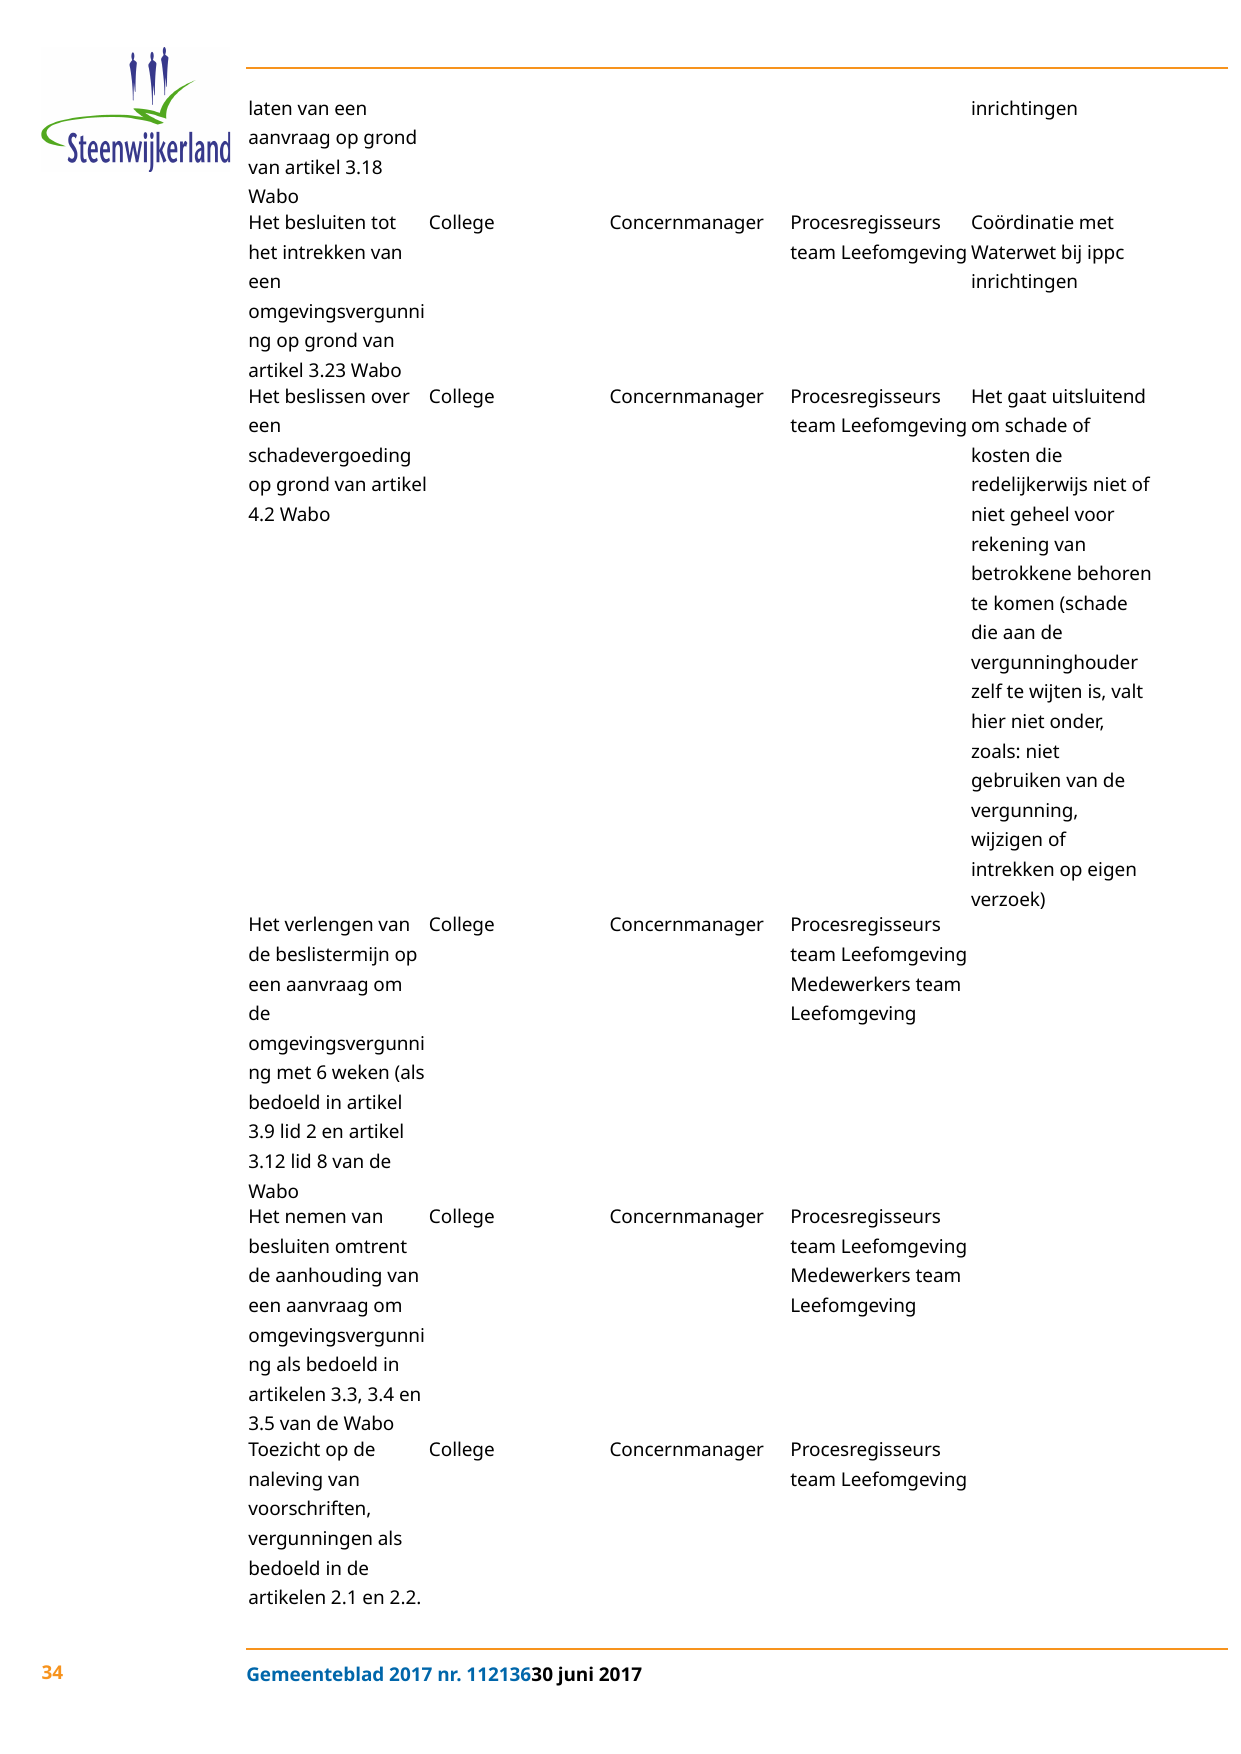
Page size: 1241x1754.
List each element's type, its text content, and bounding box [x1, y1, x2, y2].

table_cell [971, 1204, 1152, 1436]
table_cell College [429, 912, 609, 1203]
table_cell [609, 95, 790, 209]
table_cell [790, 95, 971, 209]
table_cell College [429, 1436, 609, 1610]
picture [41, 47, 231, 172]
table_cell Het gaat uitsluitend om schade of kosten die redelijkerwijs niet of niet geheel voor rekening van betrokkene behoren te komen (schade die aan de vergunninghouder zelf te wijten is, valt hier niet onder, zoals: niet gebruiken van de vergunning, wijzigen of intrekken op eigen verzoek) [971, 383, 1152, 912]
table_cell Coördinatie met Waterwet bij ippc inrichtingen [971, 209, 1152, 383]
table_cell Het beslissen over een schadevergoeding op grond van artikel 4.2 Wabo [248, 383, 429, 912]
table_cell Procesregisseurs team Leefomgeving Medewerkers team Leefomgeving [790, 912, 971, 1203]
table_cell Concernmanager [609, 1204, 790, 1436]
table_cell [971, 912, 1152, 1203]
table_cell Concernmanager [609, 209, 790, 383]
table_cell [429, 95, 609, 209]
table_cell College [429, 1204, 609, 1436]
table_cell inrichtingen [971, 95, 1152, 209]
table_cell Procesregisseurs team Leefomgeving [790, 1436, 971, 1610]
table_cell [971, 1436, 1152, 1610]
table_cell Het nemen van besluiten omtrent de aanhouding van een aanvraag om omgevingsvergunning als bedoeld in artikelen 3.3, 3.4 en 3.5 van de Wabo [248, 1204, 429, 1436]
table_cell Toezicht op de naleving van voorschriften, vergunningen als bedoeld in de artikelen 2.1 en 2.2. [248, 1436, 429, 1610]
table_cell Procesregisseurs team Leefomgeving [790, 383, 971, 912]
table_cell Procesregisseurs team Leefomgeving Medewerkers team Leefomgeving [790, 1204, 971, 1436]
table_cell Concernmanager [609, 383, 790, 912]
table_cell Het verlengen van de beslistermijn op een aanvraag om de omgevingsvergunning met 6 weken (als bedoeld in artikel 3.9 lid 2 en artikel 3.12 lid 8 van de Wabo [248, 912, 429, 1203]
table_cell Concernmanager [609, 1436, 790, 1610]
table_cell Concernmanager [609, 912, 790, 1203]
table_cell Procesregisseurs team Leefomgeving [790, 209, 971, 383]
table_cell College [429, 383, 609, 912]
table_cell Het besluiten tot het intrekken van een omgevingsvergunning op grond van artikel 3.23 Wabo [248, 209, 429, 383]
table_cell College [429, 209, 609, 383]
table_cell laten van een aanvraag op grond van artikel 3.18 Wabo [248, 95, 429, 209]
